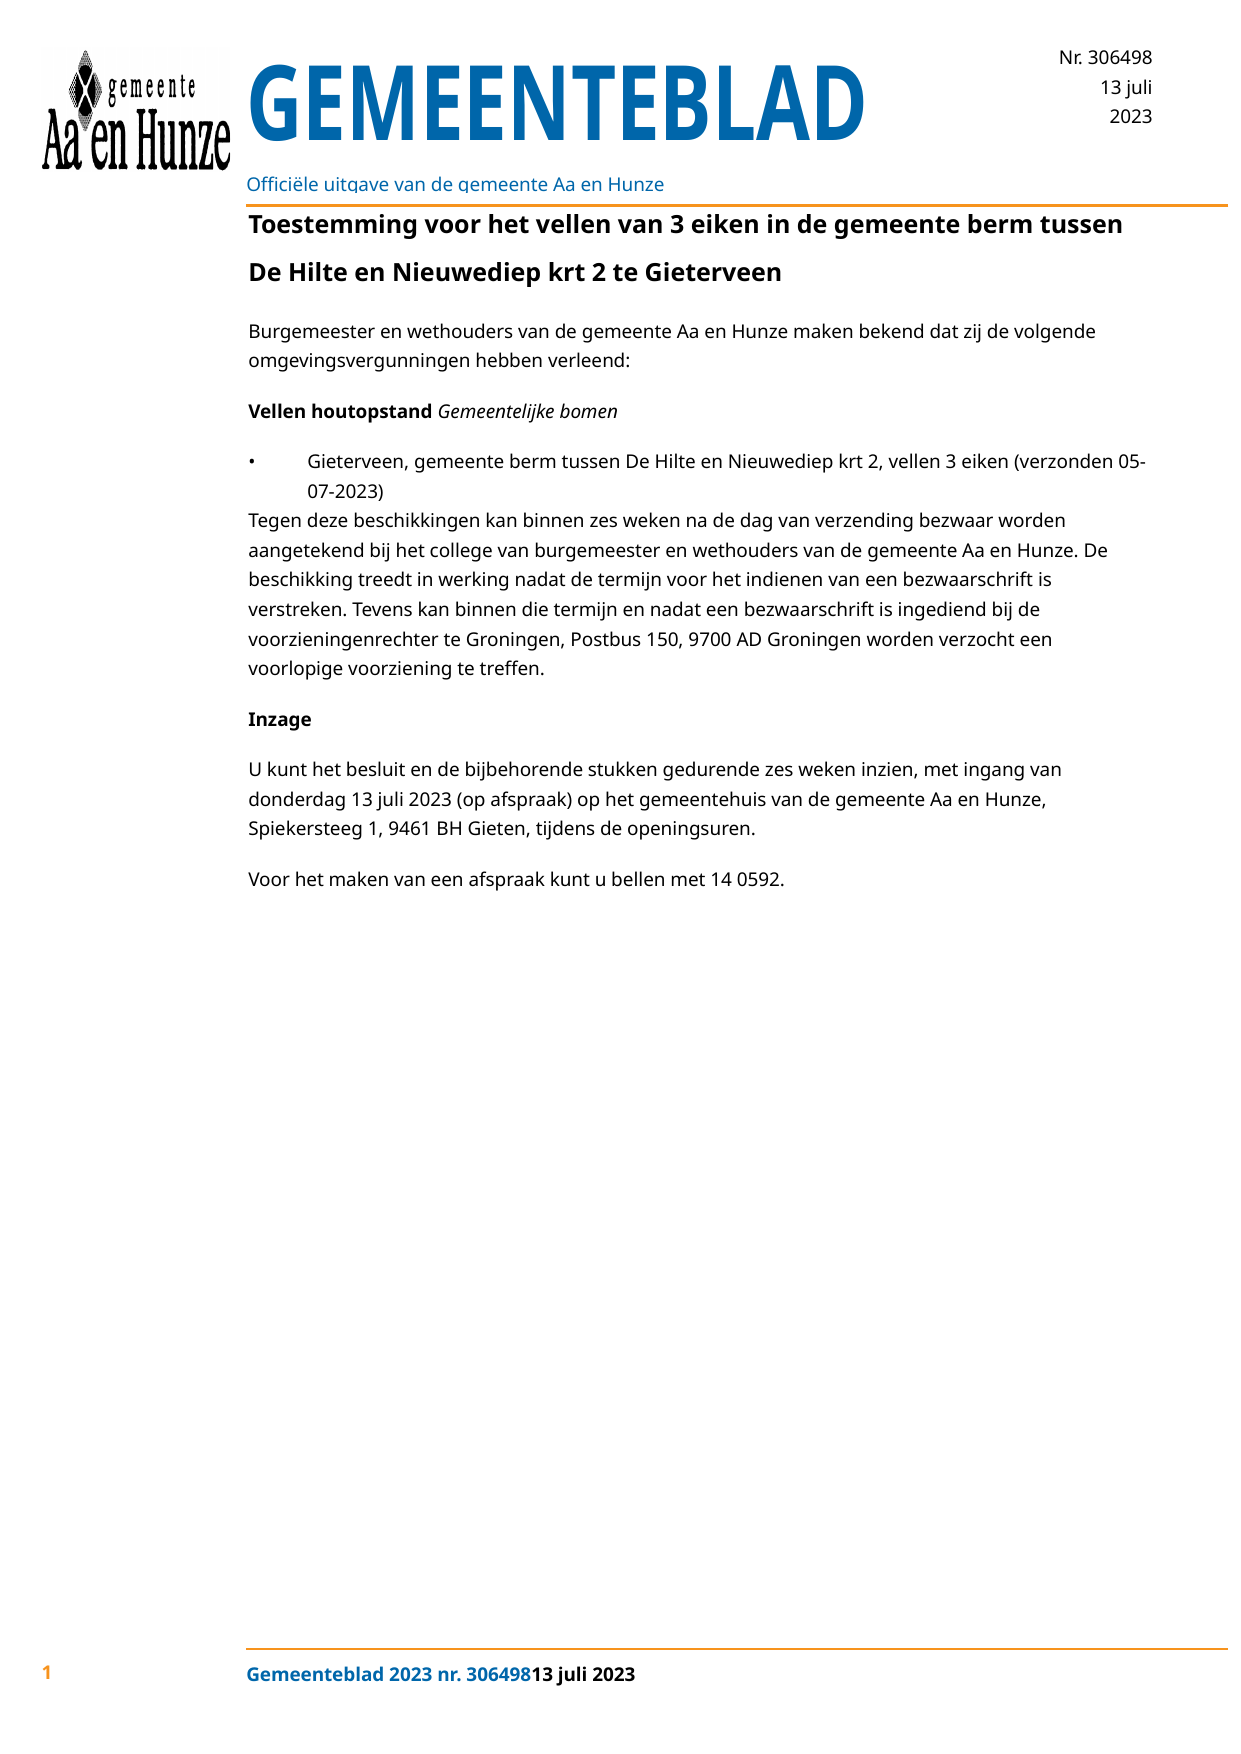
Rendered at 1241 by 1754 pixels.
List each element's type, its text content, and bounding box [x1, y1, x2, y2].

text Inzage [248, 706, 1152, 732]
text U kunt het besluit en de bijbehorende stukken gedurende zes weken inzien, met ingang van donderdag 13 juli 2023 (op afspraak) op het gemeentehuis van de gemeente Aa en Hunze, Spiekersteeg 1, 9461 BH Gieten, tijdens de openingsuren. [248, 756, 1152, 841]
text Vellen houtopstand Gemeentelijke bomen [248, 398, 1152, 424]
text Voor het maken van een afspraak kunt u bellen met 14 0592. [248, 866, 1152, 892]
list Gieterveen, gemeente berm tussen De Hilte en Nieuwediep krt 2, vellen 3 eiken (verzonden 05-07-2023) [248, 448, 1152, 504]
text Burgemeester en wethouders van de gemeente Aa en Hunze maken bekend dat zij de volgende omgevingsvergunningen hebben verleend: [248, 318, 1152, 373]
picture [41, 47, 231, 172]
text Tegen deze beschikkingen kan binnen zes weken na de dag van verzending bezwaar worden aangetekend bij het college van burgemeester en wethouders van de gemeente Aa en Hunze. De beschikking treedt in werking nadat de termijn voor het indienen van een bezwaarschrift is verstreken. Tevens kan binnen die termijn en nadat een bezwaarschrift is ingediend bij de voorzieningenrechter te Groningen, Postbus 150, 9700 AD Groningen worden verzocht een voorlopige voorziening te treffen. [248, 507, 1152, 681]
text Toestemming voor het vellen van 3 eiken in de gemeente berm tussen De Hilte en Nieuwediep krt 2 te Gieterveen [248, 207, 1152, 288]
